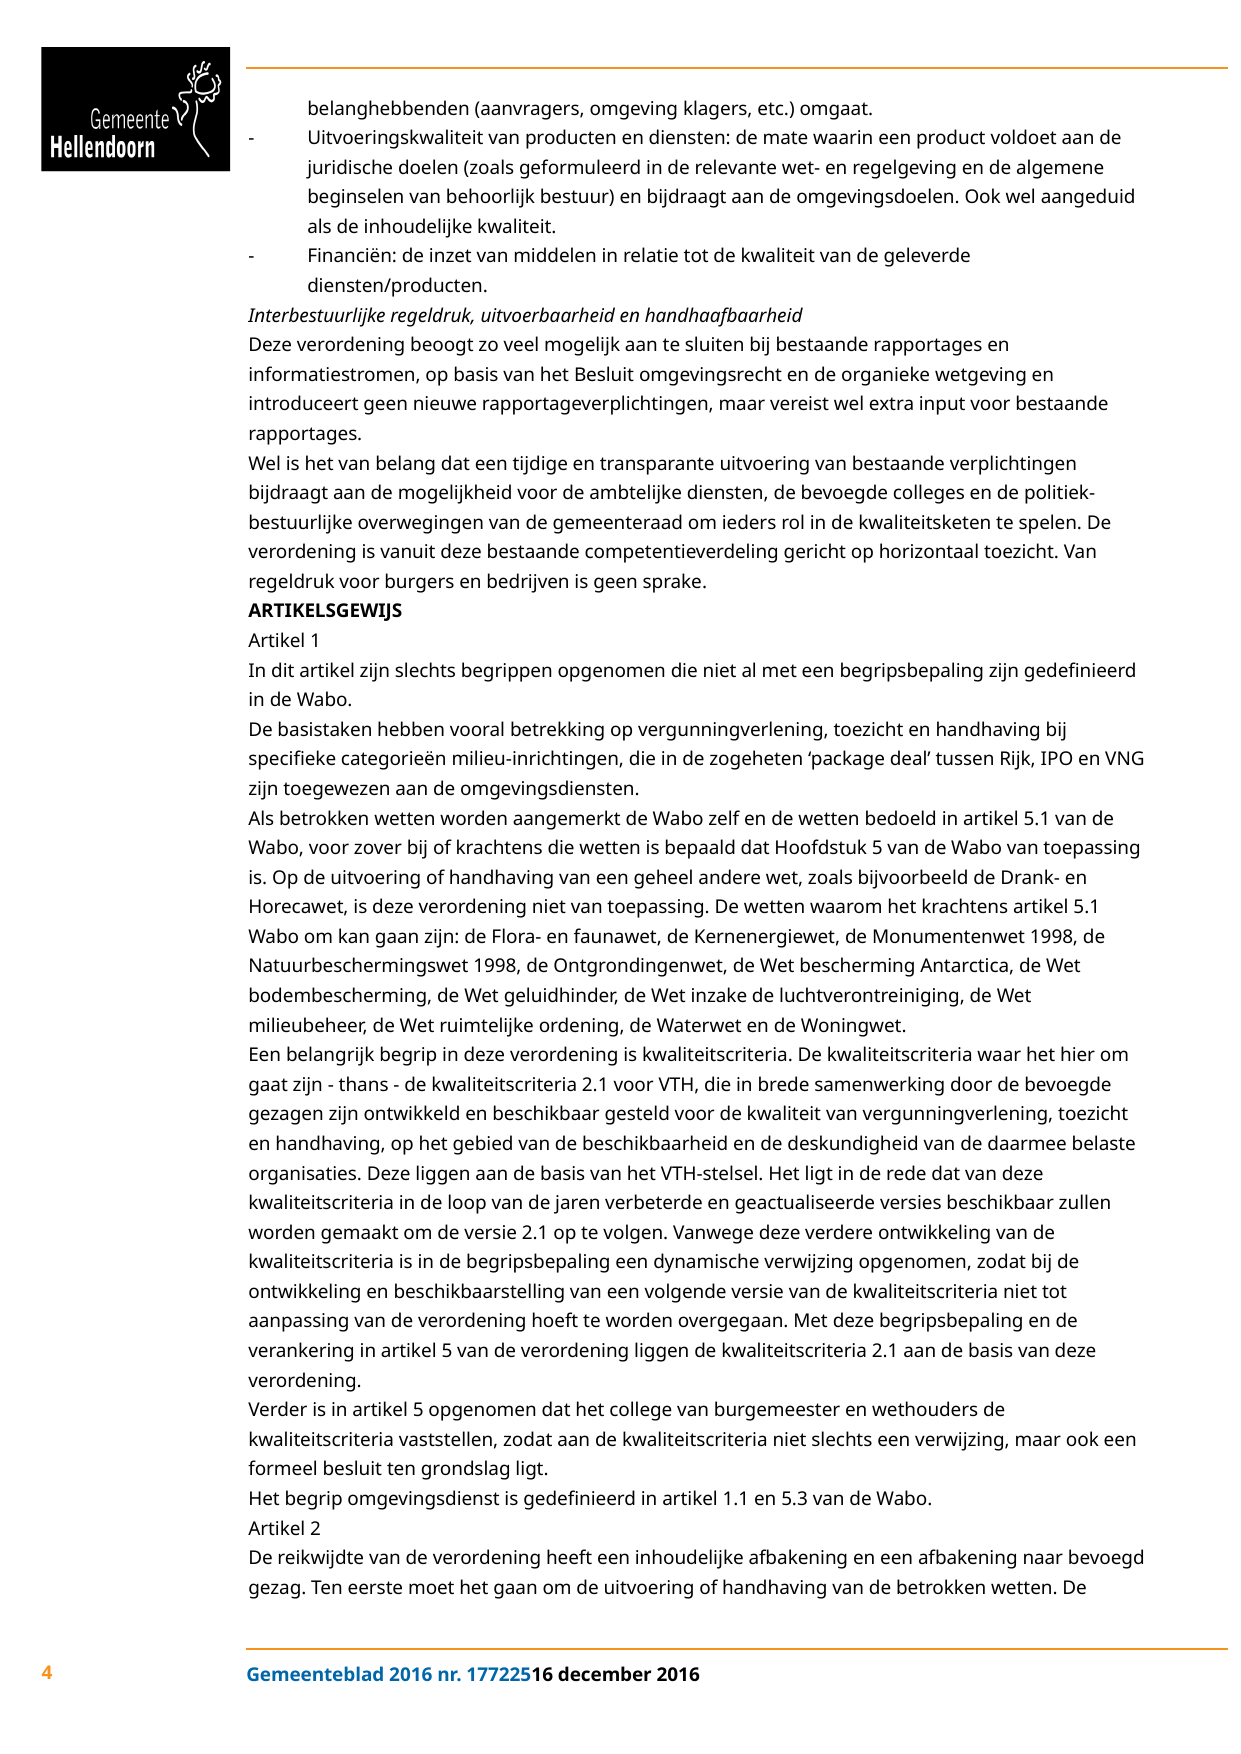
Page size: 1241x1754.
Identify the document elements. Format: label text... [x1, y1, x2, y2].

text De basistaken hebben vooral betrekking op vergunningverlening, toezicht en handhaving bij specifieke categorieën milieu-inrichtingen, die in de zogeheten ‘package deal’ tussen Rijk, IPO en VNG zijn toegewezen aan de omgevingsdiensten. [248, 716, 1152, 801]
list Financiën: de inzet van middelen in relatie tot de kwaliteit van de geleverde diensten/producten. [248, 243, 1152, 298]
text In dit artikel zijn slechts begrippen opgenomen die niet al met een begripsbepaling zijn gedefinieerd in de Wabo. [248, 657, 1152, 712]
text Verder is in artikel 5 opgenomen dat het college van burgemeester en wethouders de kwaliteitscriteria vaststellen, zodat aan de kwaliteitscriteria niet slechts een verwijzing, maar ook een formeel besluit ten grondslag ligt. [248, 1396, 1152, 1481]
text Artikel 2 [248, 1515, 1152, 1541]
text ARTIKELSGEWIJS [248, 598, 1152, 623]
text Het begrip omgevingsdienst is gedefinieerd in artikel 1.1 en 5.3 van de Wabo. [248, 1485, 1152, 1511]
text De reikwijdte van de verordening heeft een inhoudelijke afbakening en een afbakening naar bevoegd gezag. Ten eerste moet het gaan om de uitvoering of handhaving van de betrokken wetten. De [248, 1544, 1152, 1600]
text Een belangrijk begrip in deze verordening is kwaliteitscriteria. De kwaliteitscriteria waar het hier om gaat zijn - thans - de kwaliteitscriteria 2.1 voor VTH, die in brede samenwerking door de bevoegde gezagen zijn ontwikkeld en beschikbaar gesteld voor de kwaliteit van vergunningverlening, toezicht en handhaving, op het gebied van de beschikbaarheid en de deskundigheid van de daarmee belaste organisaties. Deze liggen aan de basis van het VTH-stelsel. Het ligt in de rede dat van deze kwaliteitscriteria in de loop van de jaren verbeterde en geactualiseerde versies beschikbaar zullen worden gemaakt om de versie 2.1 op te volgen. Vanwege deze verdere ontwikkeling van de kwaliteitscriteria is in de begripsbepaling een dynamische verwijzing opgenomen, zodat bij de ontwikkeling en beschikbaarstelling van een volgende versie van de kwaliteitscriteria niet tot aanpassing van de verordening hoeft te worden overgegaan. Met deze begripsbepaling en de verankering in artikel 5 van de verordening liggen de kwaliteitscriteria 2.1 aan de basis van deze verordening. [248, 1041, 1152, 1393]
text Als betrokken wetten worden aangemerkt de Wabo zelf en de wetten bedoeld in artikel 5.1 van de Wabo, voor zover bij of krachtens die wetten is bepaald dat Hoofdstuk 5 van de Wabo van toepassing is. Op de uitvoering of handhaving van een geheel andere wet, zoals bijvoorbeeld de Drank- en Horecawet, is deze verordening niet van toepassing. De wetten waarom het krachtens artikel 5.1 Wabo om kan gaan zijn: de Flora- en faunawet, de Kernenergiewet, de Monumentenwet 1998, de Natuurbeschermingswet 1998, de Ontgrondingenwet, de Wet bescherming Antarctica, de Wet bodembescherming, de Wet geluidhinder, de Wet inzake de luchtverontreiniging, de Wet milieubeheer, de Wet ruimtelijke ordening, de Waterwet en de Woningwet. [248, 805, 1152, 1038]
text Interbestuurlijke regeldruk, uitvoerbaarheid en handhaafbaarheid [248, 302, 1152, 328]
text Artikel 1 [248, 627, 1152, 653]
text Wel is het van belang dat een tijdige en transparante uitvoering van bestaande verplichtingen bijdraagt aan de mogelijkheid voor de ambtelijke diensten, de bevoegde colleges en de politiek-bestuurlijke overwegingen van de gemeenteraad om ieders rol in de kwaliteitsketen te spelen. De verordening is vanuit deze bestaande competentieverdeling gericht op horizontaal toezicht. Van regeldruk voor burgers en bedrijven is geen sprake. [248, 450, 1152, 594]
text Deze verordening beoogt zo veel mogelijk aan te sluiten bij bestaande rapportages en informatiestromen, op basis van het Besluit omgevingsrecht en de organieke wetgeving en introduceert geen nieuwe rapportageverplichtingen, maar vereist wel extra input voor bestaande rapportages. [248, 331, 1152, 446]
picture [41, 47, 231, 172]
list Uitvoeringskwaliteit van producten en diensten: de mate waarin een product voldoet aan de juridische doelen (zoals geformuleerd in de relevante wet- en regelgeving en de algemene beginselen van behoorlijk bestuur) en bijdraagt aan de omgevingsdoelen. Ook wel aangeduid als de inhoudelijke kwaliteit. [248, 124, 1152, 239]
list belanghebbenden (aanvragers, omgeving klagers, etc.) omgaat. [248, 95, 1152, 121]
